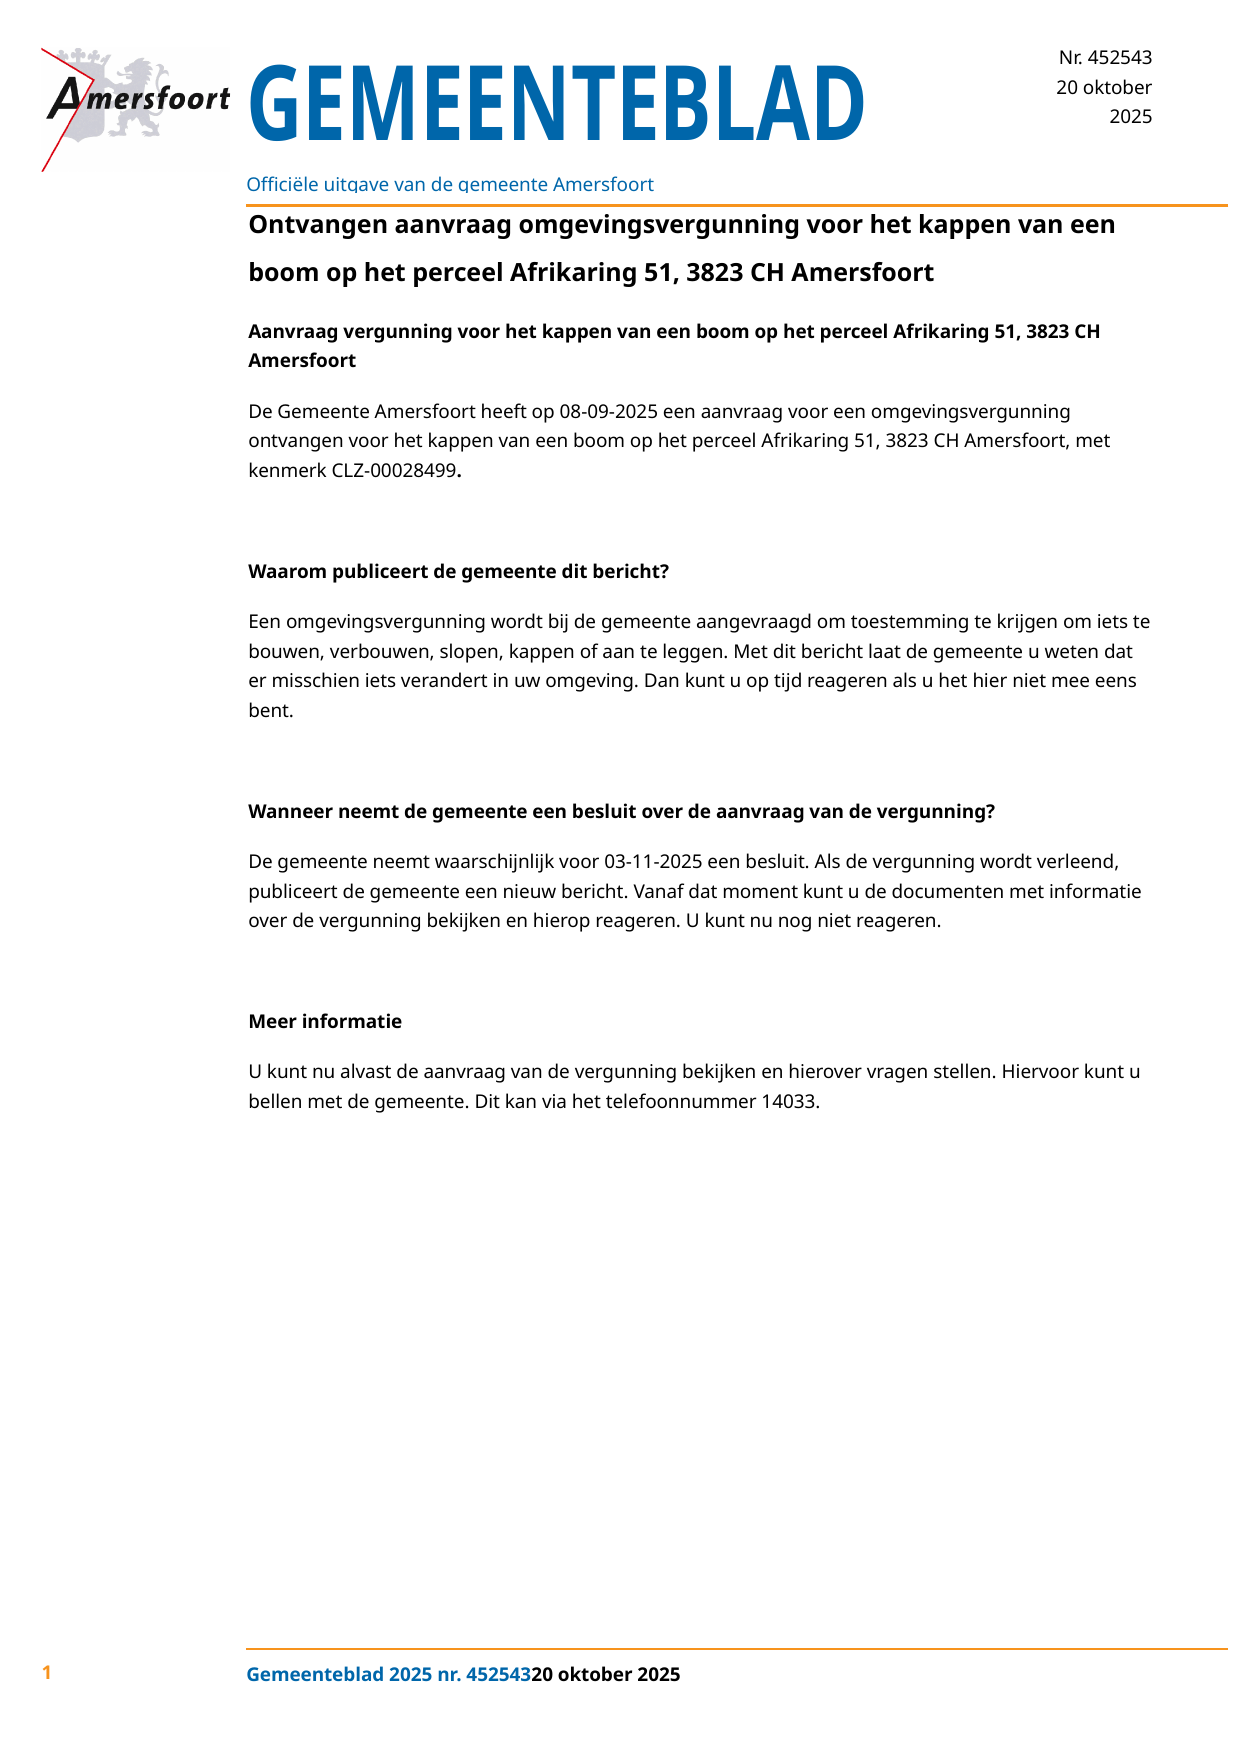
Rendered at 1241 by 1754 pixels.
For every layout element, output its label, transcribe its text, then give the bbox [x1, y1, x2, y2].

text Meer informatie [248, 1008, 1152, 1034]
text U kunt nu alvast de aanvraag van de vergunning bekijken en hierover vragen stellen. Hiervoor kunt u bellen met de gemeente. Dit kan via het telefoonnummer 14033. [248, 1059, 1152, 1114]
text Een omgevingsvergunning wordt bij de gemeente aangevraagd om toestemming te krijgen om iets te bouwen, verbouwen, slopen, kappen of aan te leggen. Met dit bericht laat de gemeente u weten dat er misschien iets verandert in uw omgeving. Dan kunt u op tijd reageren als u het hier niet mee eens bent. [248, 608, 1152, 723]
text Ontvangen aanvraag omgevingsvergunning voor het kappen van een boom op het perceel Afrikaring 51, 3823 CH Amersfoort [248, 207, 1152, 288]
text Wanneer neemt de gemeente een besluit over de aanvraag van de vergunning? [248, 798, 1152, 824]
picture [41, 47, 231, 172]
text Aanvraag vergunning voor het kappen van een boom op het perceel Afrikaring 51, 3823 CH Amersfoort [248, 318, 1152, 373]
text De Gemeente Amersfoort heeft op 08-09-2025 een aanvraag voor een omgevingsvergunning ontvangen voor het kappen van een boom op het perceel Afrikaring 51, 3823 CH Amersfoort, met kenmerk CLZ-00028499. [248, 398, 1152, 483]
text De gemeente neemt waarschijnlijk voor 03-11-2025 een besluit. Als de vergunning wordt verleend, publiceert de gemeente een nieuw bericht. Vanaf dat moment kunt u de documenten met informatie over de vergunning bekijken en hierop reageren. U kunt nu nog niet reageren. [248, 848, 1152, 933]
text Waarom publiceert de gemeente dit bericht? [248, 558, 1152, 584]
